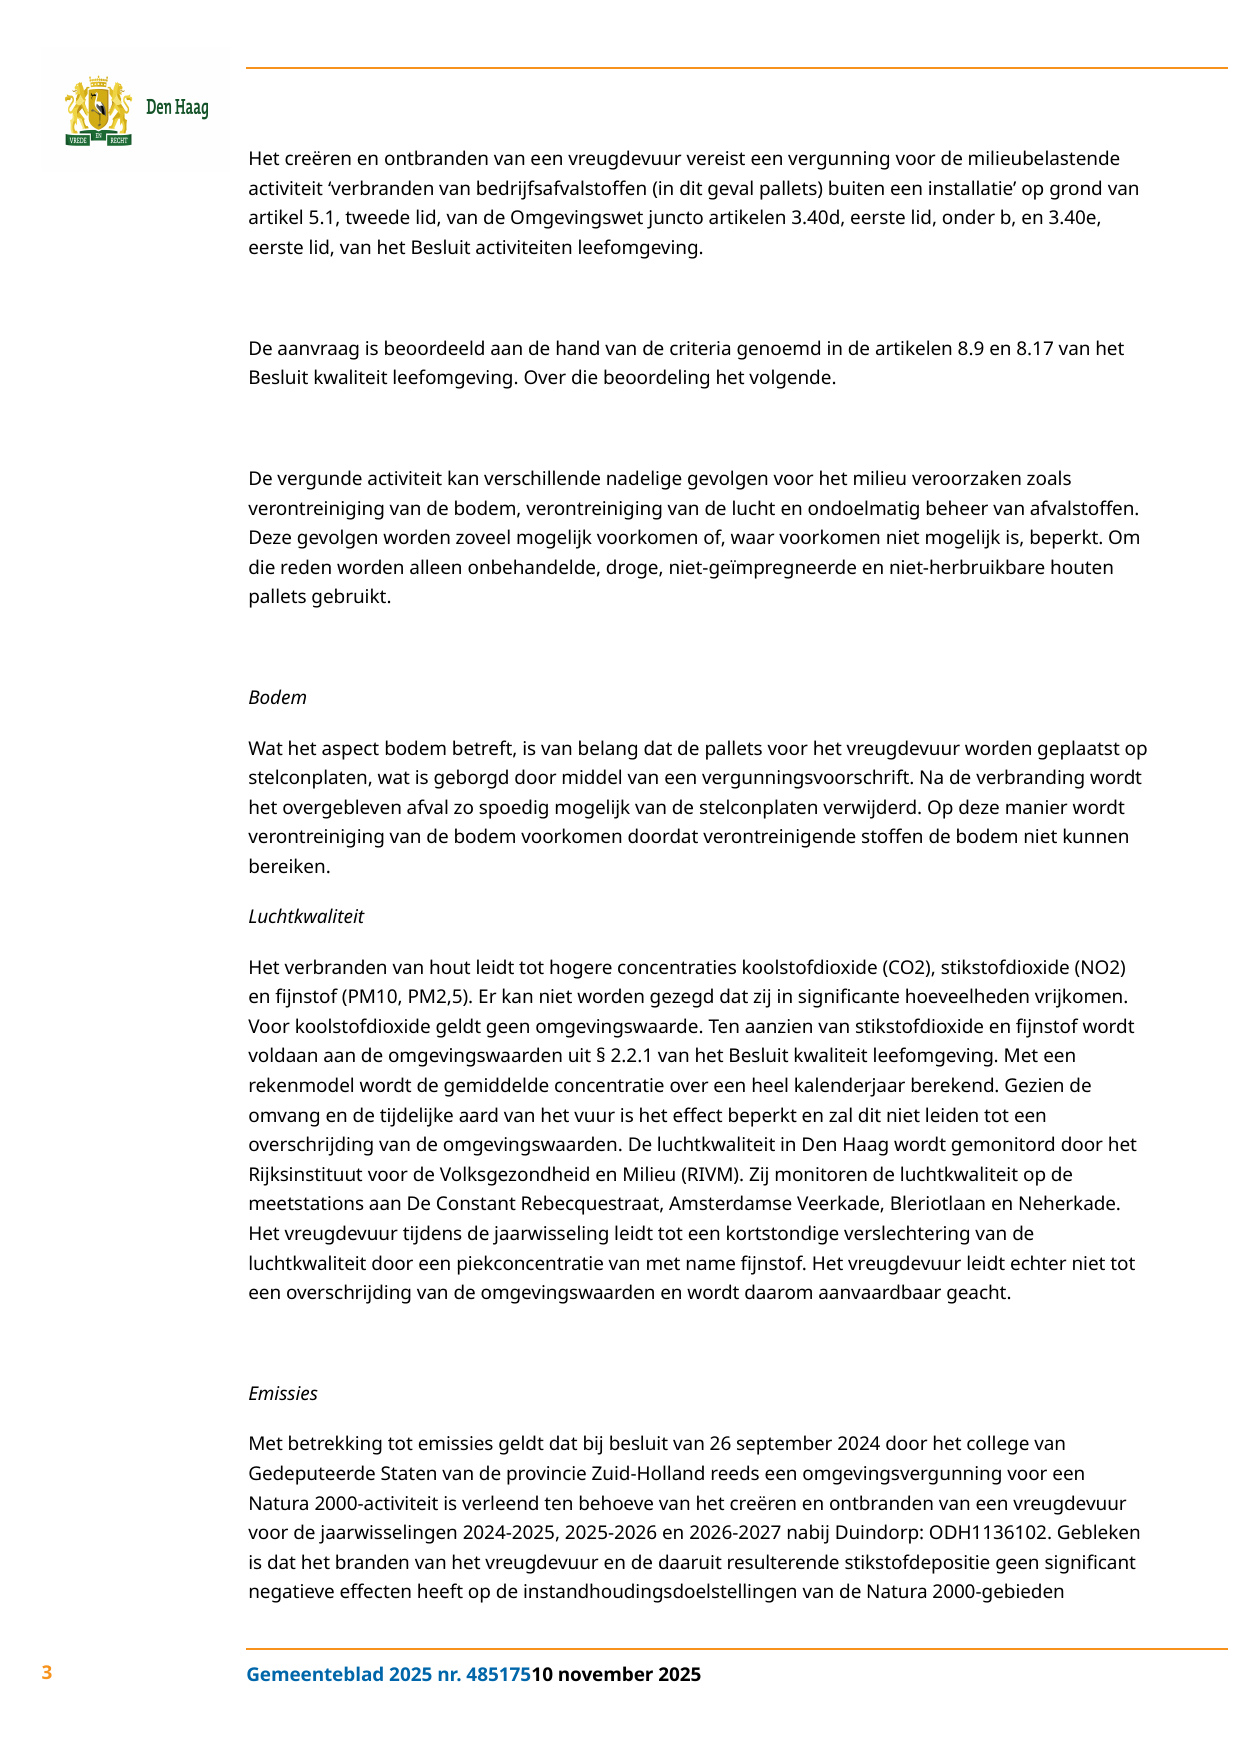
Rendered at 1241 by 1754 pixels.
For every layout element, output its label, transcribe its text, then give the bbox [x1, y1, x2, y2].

text Het verbranden van hout leidt tot hogere concentraties koolstofdioxide (CO2), stikstofdioxide (NO2) en fijnstof (PM10, PM2,5). Er kan niet worden gezegd dat zij in significante hoeveelheden vrijkomen. Voor koolstofdioxide geldt geen omgevingswaarde. Ten aanzien van stikstofdioxide en fijnstof wordt voldaan aan de omgevingswaarden uit § 2.2.1 van het Besluit kwaliteit leefomgeving. Met een rekenmodel wordt de gemiddelde concentratie over een heel kalenderjaar berekend. Gezien de omvang en de tijdelijke aard van het vuur is het effect beperkt en zal dit niet leiden tot een overschrijding van de omgevingswaarden. De luchtkwaliteit in Den Haag wordt gemonitord door het Rijksinstituut voor de Volksgezondheid en Milieu (RIVM). Zij monitoren de luchtkwaliteit op de meetstations aan De Constant Rebecquestraat, Amsterdamse Veerkade, Bleriotlaan en Neherkade. Het vreugdevuur tijdens de jaarwisseling leidt tot een kortstondige verslechtering van de luchtkwaliteit door een piekconcentratie van met name fijnstof. Het vreugdevuur leidt echter niet tot een overschrijding van de omgevingswaarden en wordt daarom aanvaardbaar geacht. [248, 954, 1152, 1305]
text De aanvraag is beoordeeld aan de hand van de criteria genoemd in de artikelen 8.9 en 8.17 van het Besluit kwaliteit leefomgeving. Over die beoordeling het volgende. [248, 335, 1152, 390]
text Met betrekking tot emissies geldt dat bij besluit van 26 september 2024 door het college van Gedeputeerde Staten van de provincie Zuid-Holland reeds een omgevingsvergunning voor een Natura 2000-activiteit is verleend ten behoeve van het creëren en ontbranden van een vreugdevuur voor de jaarwisselingen 2024-2025, 2025-2026 en 2026-2027 nabij Duindorp: ODH1136102. Gebleken is dat het branden van het vreugdevuur en de daaruit resulterende stikstofdepositie geen significant negatieve effecten heeft op de instandhoudingsdoelstellingen van de Natura 2000-gebieden [248, 1431, 1152, 1604]
text De vergunde activiteit kan verschillende nadelige gevolgen voor het milieu veroorzaken zoals verontreiniging van de bodem, verontreiniging van de lucht en ondoelmatig beheer van afvalstoffen. Deze gevolgen worden zoveel mogelijk voorkomen of, waar voorkomen niet mogelijk is, beperkt. Om die reden worden alleen onbehandelde, droge, niet-geïmpregneerde en niet-herbruikbare houten pallets gebruikt. [248, 465, 1152, 609]
text Bodem [248, 684, 1152, 710]
text Luchtkwaliteit [248, 903, 1152, 929]
picture [41, 47, 231, 172]
text Wat het aspect bodem betreft, is van belang dat de pallets voor het vreugdevuur worden geplaatst op stelconplaten, wat is geborgd door middel van een vergunningsvoorschrift. Na de verbranding wordt het overgebleven afval zo spoedig mogelijk van de stelconplaten verwijderd. Op deze manier wordt verontreiniging van de bodem voorkomen doordat verontreinigende stoffen de bodem niet kunnen bereiken. [248, 735, 1152, 879]
text Emissies [248, 1380, 1152, 1406]
text Het creëren en ontbranden van een vreugdevuur vereist een vergunning voor de milieubelastende activiteit ‘verbranden van bedrijfsafvalstoffen (in dit geval pallets) buiten een installatie’ op grond van artikel 5.1, tweede lid, van de Omgevingswet juncto artikelen 3.40d, eerste lid, onder b, en 3.40e, eerste lid, van het Besluit activiteiten leefomgeving. [248, 145, 1152, 260]
